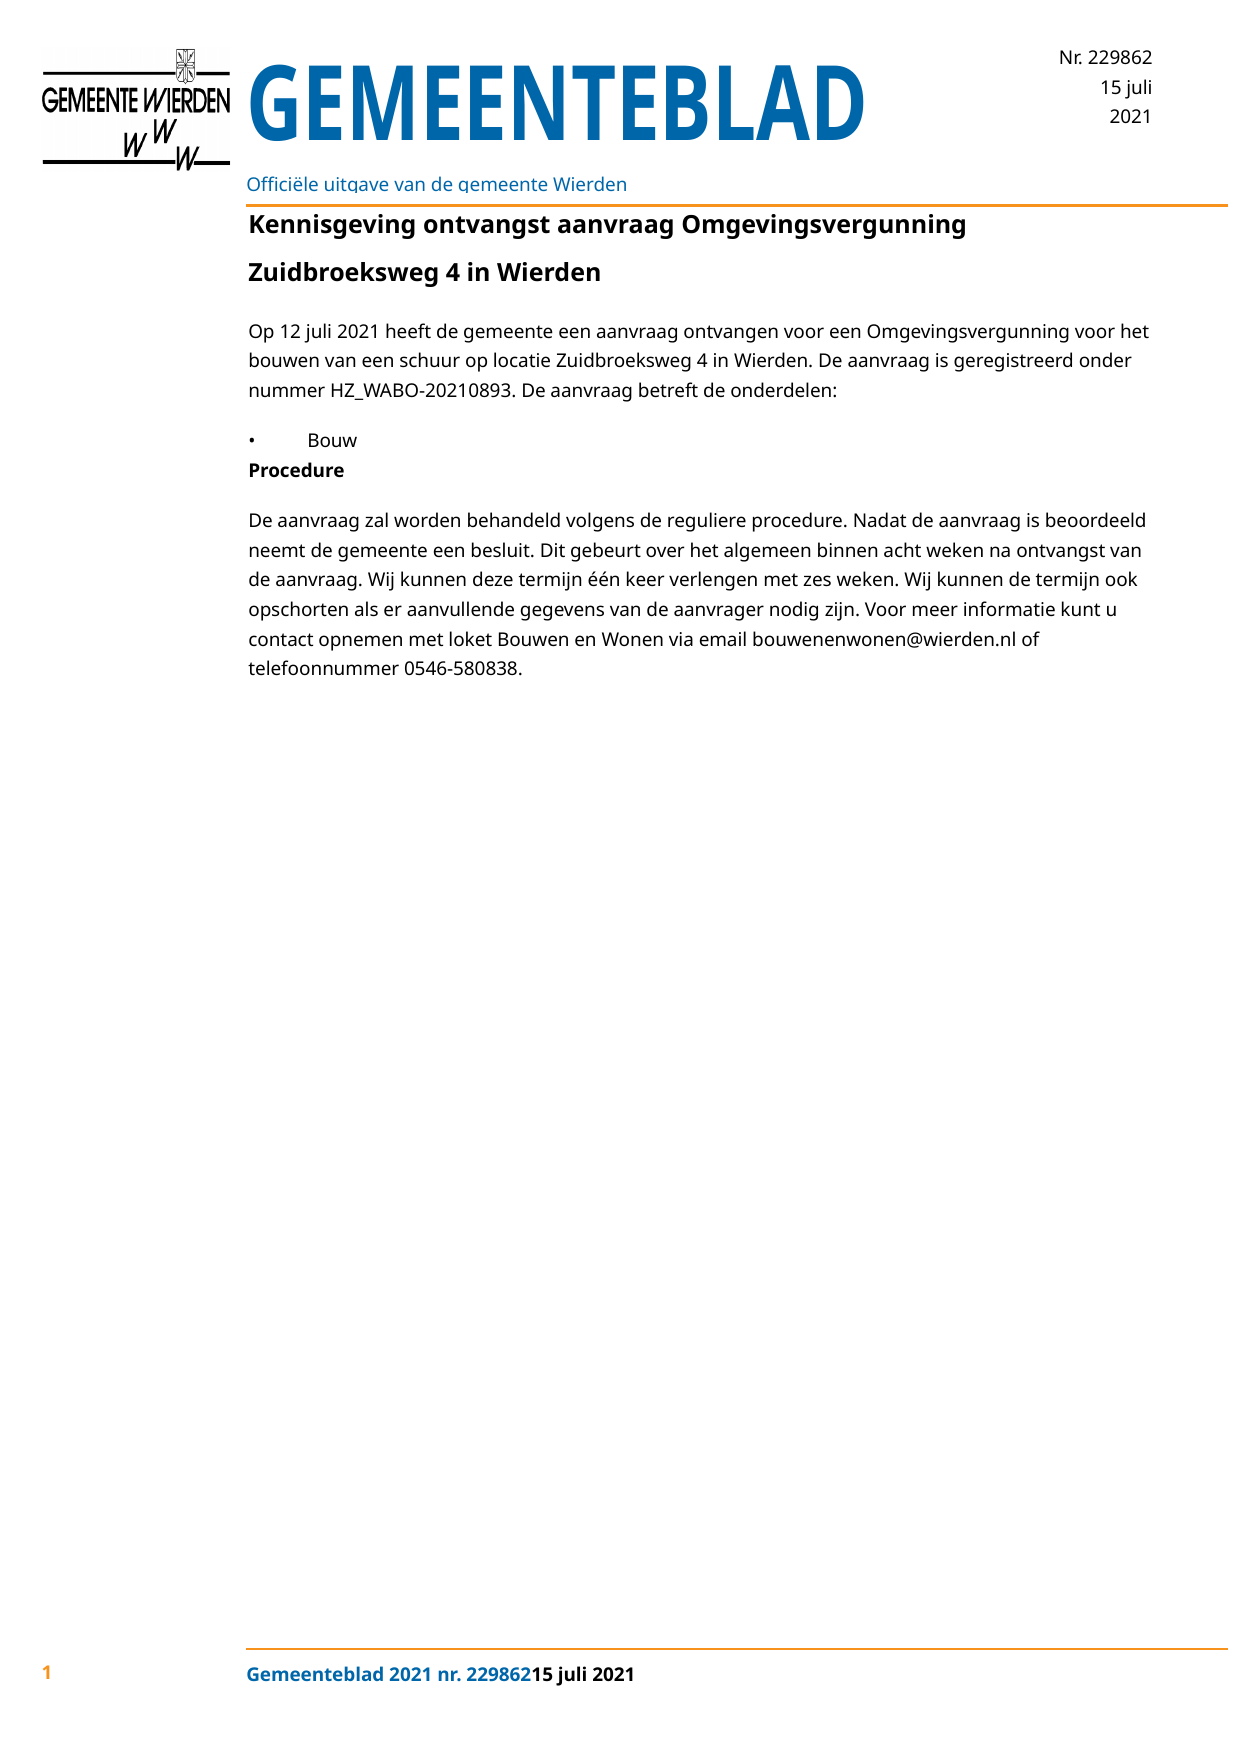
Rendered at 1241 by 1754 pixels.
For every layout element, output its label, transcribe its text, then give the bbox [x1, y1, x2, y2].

text Kennisgeving ontvangst aanvraag Omgevingsvergunning Zuidbroeksweg 4 in Wierden [248, 207, 1152, 288]
list Bouw [248, 427, 1152, 453]
picture [41, 47, 231, 172]
text De aanvraag zal worden behandeld volgens de reguliere procedure. Nadat de aanvraag is beoordeeld neemt de gemeente een besluit. Dit gebeurt over het algemeen binnen acht weken na ontvangst van de aanvraag. Wij kunnen deze termijn één keer verlengen met zes weken. Wij kunnen de termijn ook opschorten als er aanvullende gegevens van de aanvrager nodig zijn. Voor meer informatie kunt u contact opnemen met loket Bouwen en Wonen via email bouwenenwonen@wierden.nl of telefoonnummer 0546-580838. [248, 507, 1152, 681]
text Procedure [248, 457, 1152, 483]
text Op 12 juli 2021 heeft de gemeente een aanvraag ontvangen voor een Omgevingsvergunning voor het bouwen van een schuur op locatie Zuidbroeksweg 4 in Wierden. De aanvraag is geregistreerd onder nummer HZ_WABO-20210893. De aanvraag betreft de onderdelen: [248, 318, 1152, 403]
